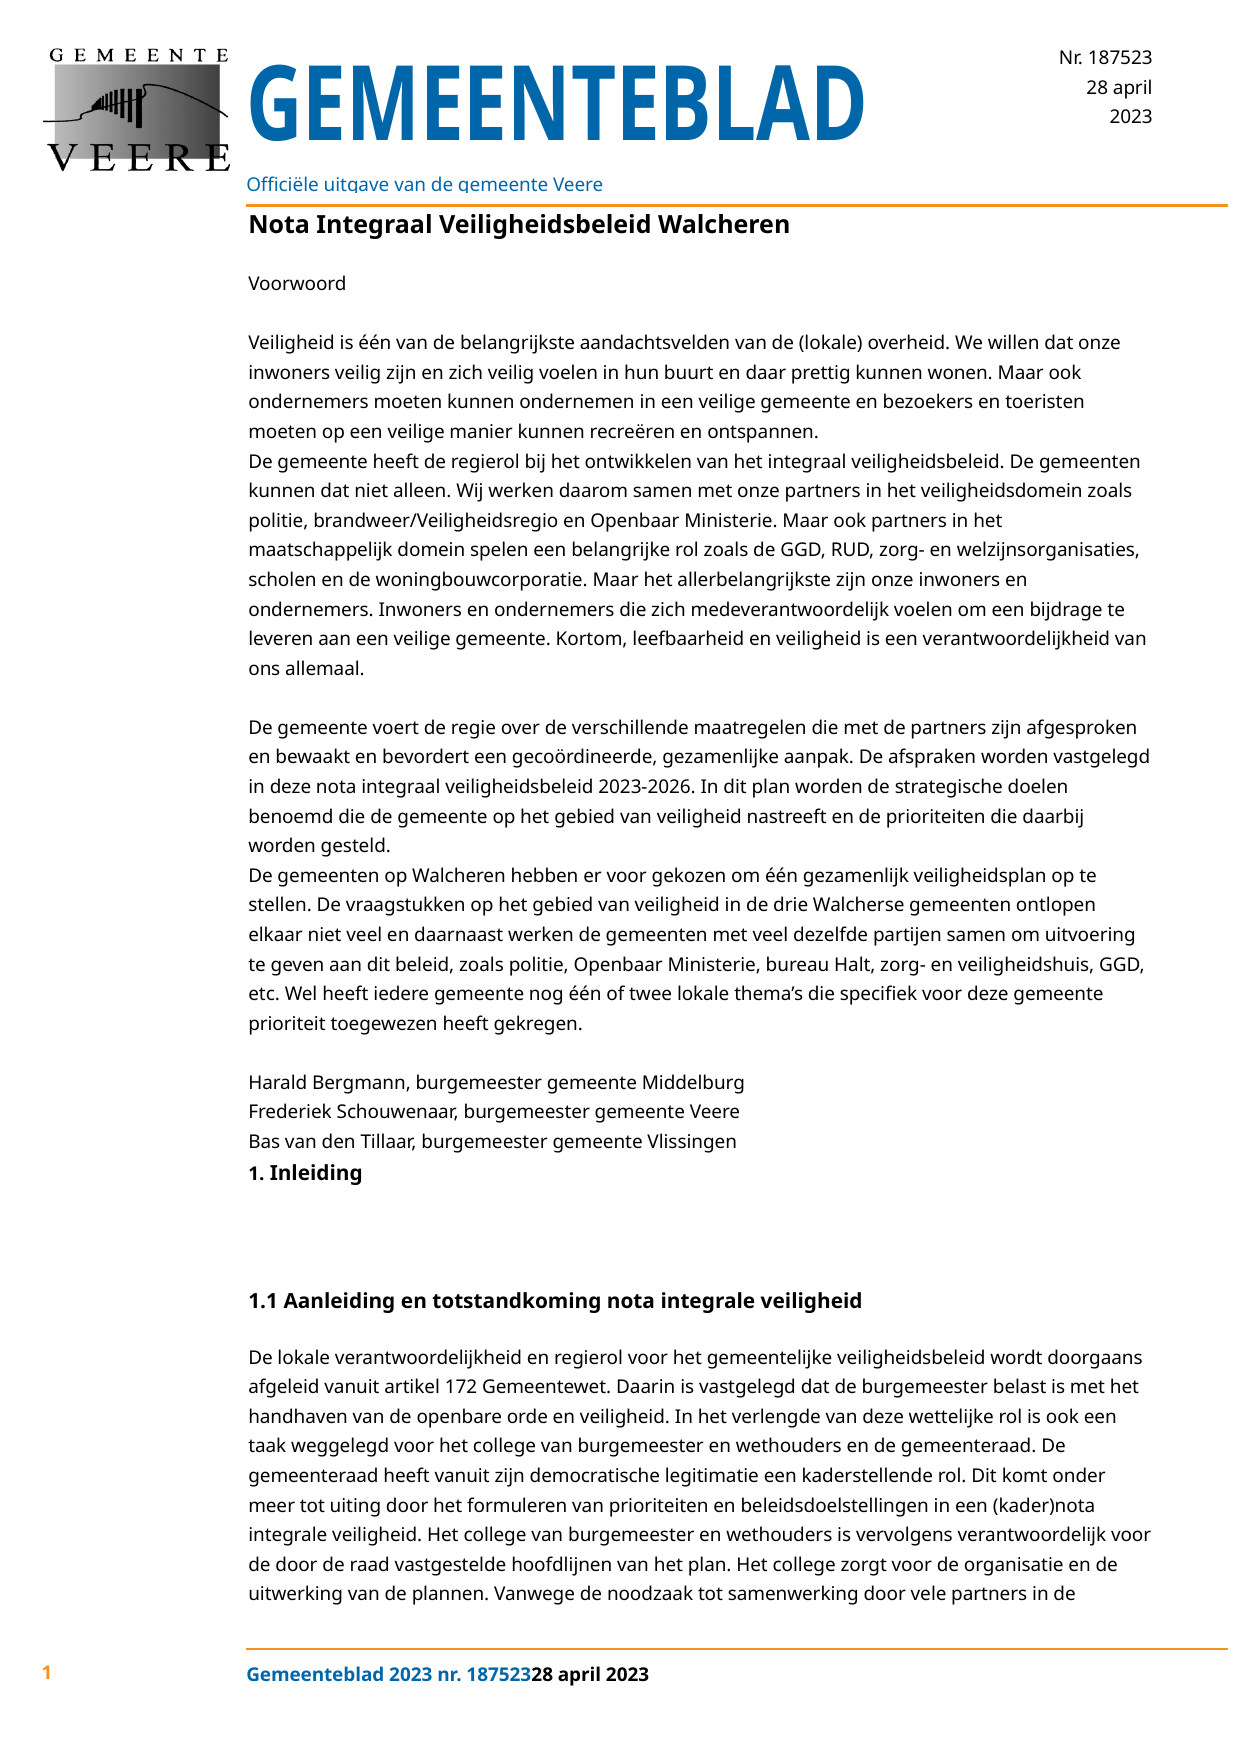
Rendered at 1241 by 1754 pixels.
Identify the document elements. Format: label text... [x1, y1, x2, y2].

text De gemeenten op Walcheren hebben er voor gekozen om één gezamenlijk veiligheidsplan op te stellen. De vraagstukken op het gebied van veiligheid in de drie Walcherse gemeenten ontlopen elkaar niet veel en daarnaast werken de gemeenten met veel dezelfde partijen samen om uitvoering te geven aan dit beleid, zoals politie, Openbaar Ministerie, bureau Halt, zorg- en veiligheidshuis, GGD, etc. Wel heeft iedere gemeente nog één of twee lokale thema’s die specifiek voor deze gemeente prioriteit toegewezen heeft gekregen. [248, 862, 1152, 1036]
text De lokale verantwoordelijkheid en regierol voor het gemeentelijke veiligheidsbeleid wordt doorgaans afgeleid vanuit artikel 172 Gemeentewet. Daarin is vastgelegd dat de burgemeester belast is met het handhaven van de openbare orde en veiligheid. In het verlengde van deze wettelijke rol is ook een taak weggelegd voor het college van burgemeester en wethouders en de gemeenteraad. De gemeenteraad heeft vanuit zijn democratische legitimatie een kaderstellende rol. Dit komt onder meer tot uiting door het formuleren van prioriteiten en beleidsdoelstellingen in een (kader)nota integrale veiligheid. Het college van burgemeester en wethouders is vervolgens verantwoordelijk voor de door de raad vastgestelde hoofdlijnen van het plan. Het college zorgt voor de organisatie en de uitwerking van de plannen. Vanwege de noodzaak tot samenwerking door vele partners in de [248, 1344, 1152, 1606]
text De gemeente voert de regie over de verschillende maatregelen die met de partners zijn afgesproken en bewaakt en bevordert een gecoördineerde, gezamenlijke aanpak. De afspraken worden vastgelegd in deze nota integraal veiligheidsbeleid 2023-2026. In dit plan worden de strategische doelen benoemd die de gemeente op het gebied van veiligheid nastreeft en de prioriteiten die daarbij worden gesteld. [248, 714, 1152, 858]
text Harald Bergmann, burgemeester gemeente Middelburg [248, 1069, 1152, 1095]
text Frederiek Schouwenaar, burgemeester gemeente Veere [248, 1099, 1152, 1124]
text Voorwoord [248, 270, 1152, 296]
text Bas van den Tillaar, burgemeester gemeente Vlissingen [248, 1128, 1152, 1154]
text 1. Inleiding [248, 1158, 1152, 1186]
text 1.1 Aanleiding en totstandkoming nota integrale veiligheid [248, 1286, 1152, 1314]
text Nota Integraal Veiligheidsbeleid Walcheren [248, 207, 1152, 241]
picture [41, 47, 231, 172]
text De gemeente heeft de regierol bij het ontwikkelen van het integraal veiligheidsbeleid. De gemeenten kunnen dat niet alleen. Wij werken daarom samen met onze partners in het veiligheidsdomein zoals politie, brandweer/Veiligheidsregio en Openbaar Ministerie. Maar ook partners in het maatschappelijk domein spelen een belangrijke rol zoals de GGD, RUD, zorg- en welzijnsorganisaties, scholen en de woningbouwcorporatie. Maar het allerbelangrijkste zijn onze inwoners en ondernemers. Inwoners en ondernemers die zich medeverantwoordelijk voelen om een bijdrage te leveren aan een veilige gemeente. Kortom, leefbaarheid en veiligheid is een verantwoordelijkheid van ons allemaal. [248, 448, 1152, 681]
text Veiligheid is één van de belangrijkste aandachtsvelden van de (lokale) overheid. We willen dat onze inwoners veilig zijn en zich veilig voelen in hun buurt en daar prettig kunnen wonen. Maar ook ondernemers moeten kunnen ondernemen in een veilige gemeente en bezoekers en toeristen moeten op een veilige manier kunnen recreëren en ontspannen. [248, 329, 1152, 444]
